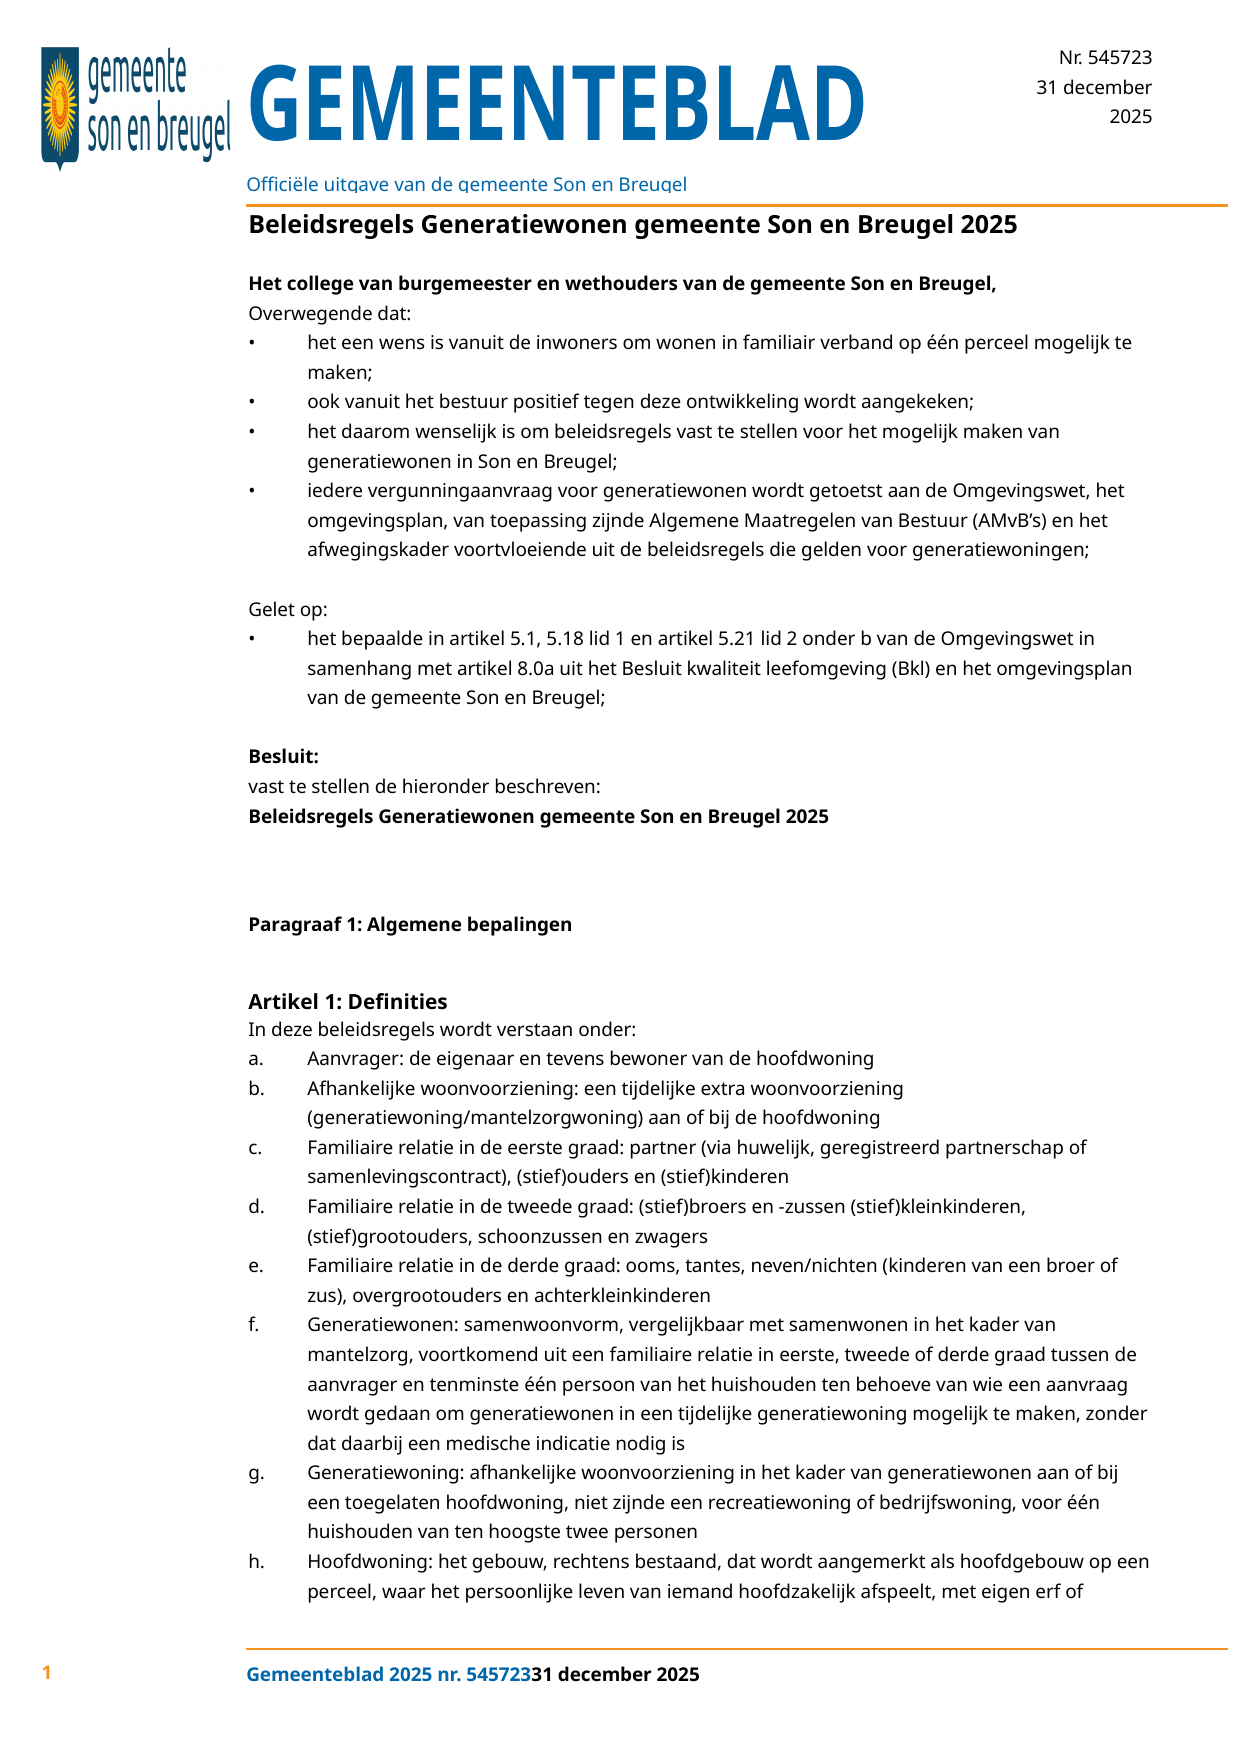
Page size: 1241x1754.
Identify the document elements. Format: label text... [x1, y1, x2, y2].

list het een wens is vanuit de inwoners om wonen in familiair verband op één perceel mogelijk te maken; [248, 329, 1152, 385]
text Besluit: [248, 744, 1152, 769]
picture [41, 47, 231, 172]
list Generatiewoning: afhankelijke woonvoorziening in het kader van generatiewonen aan of bij een toegelaten hoofdwoning, niet zijnde een recreatiewoning of bedrijfswoning, voor één huishouden van ten hoogste twee personen [248, 1459, 1152, 1544]
text Beleidsregels Generatiewonen gemeente Son en Breugel 2025 [248, 207, 1152, 241]
list Generatiewonen: samenwoonvorm, vergelijkbaar met samenwonen in het kader van mantelzorg, voortkomend uit een familiaire relatie in eerste, tweede of derde graad tussen de aanvrager en tenminste één persoon van het huishouden ten behoeve van wie een aanvraag wordt gedaan om generatiewonen in een tijdelijke generatiewoning mogelijk te maken, zonder dat daarbij een medische indicatie nodig is [248, 1312, 1152, 1456]
list ook vanuit het bestuur positief tegen deze ontwikkeling wordt aangekeken; [248, 389, 1152, 414]
text vast te stellen de hieronder beschreven: [248, 773, 1152, 799]
list Aanvrager: de eigenaar en tevens bewoner van de hoofdwoning [248, 1045, 1152, 1071]
list Familiaire relatie in de eerste graad: partner (via huwelijk, geregistreerd partnerschap of samenlevingscontract), (stief)ouders en (stief)kinderen [248, 1134, 1152, 1189]
list Hoofdwoning: het gebouw, rechtens bestaand, dat wordt aangemerkt als hoofdgebouw op een perceel, waar het persoonlijke leven van iemand hoofdzakelijk afspeelt, met eigen erf of [248, 1548, 1152, 1604]
list het bepaalde in artikel 5.1, 5.18 lid 1 en artikel 5.21 lid 2 onder b van de Omgevingswet in samenhang met artikel 8.0a uit het Besluit kwaliteit leefomgeving (Bkl) en het omgevingsplan van de gemeente Son en Breugel; [248, 625, 1152, 710]
list iedere vergunningaanvraag voor generatiewonen wordt getoetst aan de Omgevingswet, het omgevingsplan, van toepassing zijnde Algemene Maatregelen van Bestuur (AMvB’s) en het afwegingskader voortvloeiende uit de beleidsregels die gelden voor generatiewoningen; [248, 477, 1152, 562]
text Paragraaf 1: Algemene bepalingen [248, 911, 1152, 937]
text Artikel 1: Definities [248, 987, 1152, 1016]
list Familiaire relatie in de derde graad: ooms, tantes, neven/nichten (kinderen van een broer of zus), overgrootouders en achterkleinkinderen [248, 1252, 1152, 1308]
text Overwegende dat: [248, 300, 1152, 326]
text Gelet op: [248, 596, 1152, 621]
text In deze beleidsregels wordt verstaan onder: [248, 1016, 1152, 1042]
list het daarom wenselijk is om beleidsregels vast te stellen voor het mogelijk maken van generatiewonen in Son en Breugel; [248, 418, 1152, 473]
list Afhankelijke woonvoorziening: een tijdelijke extra woonvoorziening (generatiewoning/mantelzorgwoning) aan of bij de hoofdwoning [248, 1075, 1152, 1130]
text Beleidsregels Generatiewonen gemeente Son en Breugel 2025 [248, 803, 1152, 828]
list Familiaire relatie in de tweede graad: (stief)broers en -zussen (stief)kleinkinderen, (stief)grootouders, schoonzussen en zwagers [248, 1193, 1152, 1249]
text Het college van burgemeester en wethouders van de gemeente Son en Breugel, [248, 270, 1152, 296]
